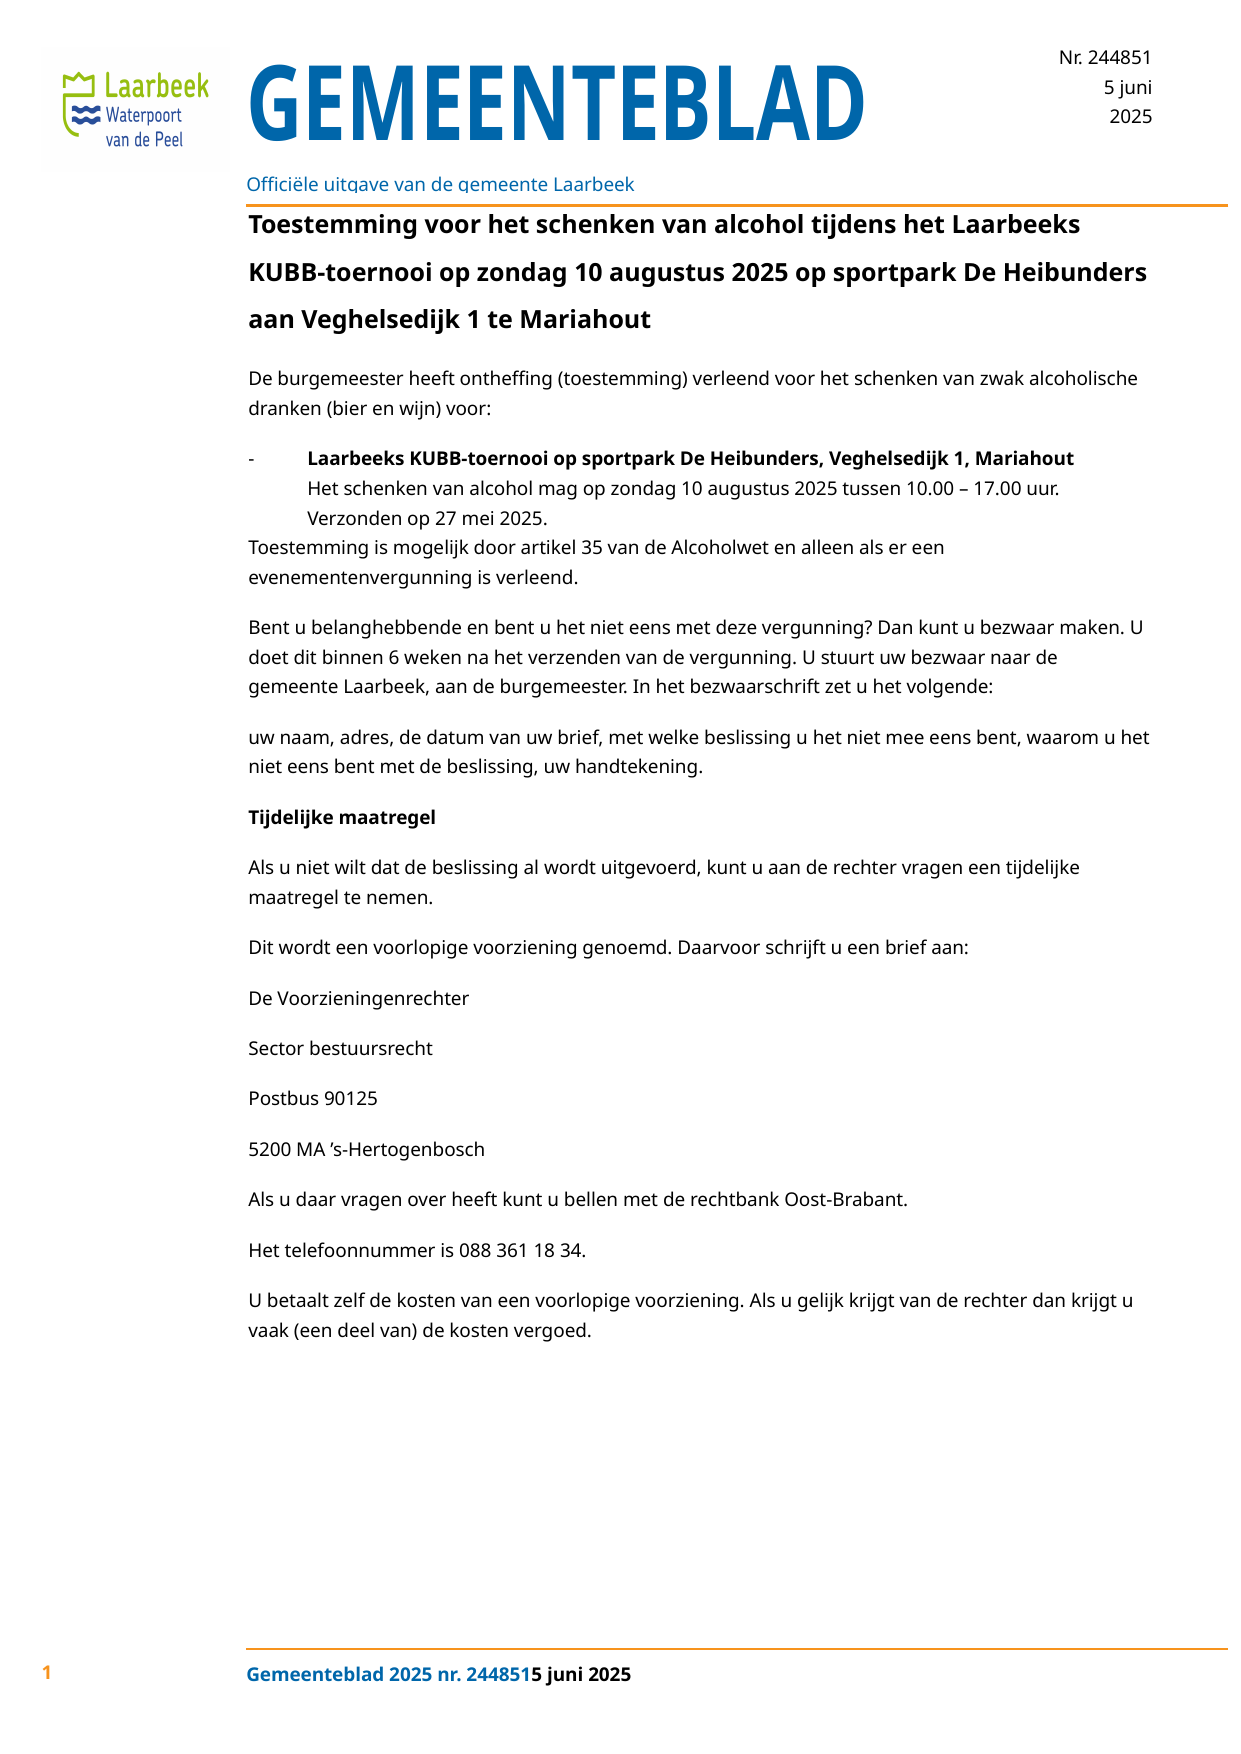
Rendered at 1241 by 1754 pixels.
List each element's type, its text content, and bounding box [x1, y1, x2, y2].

text Toestemming voor het schenken van alcohol tijdens het Laarbeeks KUBB-toernooi op zondag 10 augustus 2025 op sportpark De Heibunders aan Veghelsedijk 1 te Mariahout [248, 207, 1152, 336]
text U betaalt zelf de kosten van een voorlopige voorziening. Als u gelijk krijgt van de rechter dan krijgt u vaak (een deel van) de kosten vergoed. [248, 1287, 1152, 1342]
list Het schenken van alcohol mag op zondag 10 augustus 2025 tussen 10.00 – 17.00 uur. Verzonden op 27 mei 2025. [248, 475, 1152, 530]
text Sector bestuursrecht [248, 1035, 1152, 1061]
text Dit wordt een voorlopige voorziening genoemd. Daarvoor schrijft u een brief aan: [248, 934, 1152, 960]
text 5200 MA ’s-Hertogenbosch [248, 1136, 1152, 1162]
text Als u daar vragen over heeft kunt u bellen met de rechtbank Oost-Brabant. [248, 1186, 1152, 1212]
text Als u niet wilt dat de beslissing al wordt uitgevoerd, kunt u aan de rechter vragen een tijdelijke maatregel te nemen. [248, 854, 1152, 909]
picture [41, 47, 231, 172]
text Tijdelijke maatregel [248, 804, 1152, 829]
text De Voorzieningenrechter [248, 985, 1152, 1010]
text uw naam, adres, de datum van uw brief, met welke beslissing u het niet mee eens bent, waarom u het niet eens bent met de beslissing, uw handtekening. [248, 724, 1152, 779]
list Laarbeeks KUBB-toernooi op sportpark De Heibunders, Veghelsedijk 1, Mariahout [248, 446, 1152, 471]
text Het telefoonnummer is 088 361 18 34. [248, 1237, 1152, 1262]
text Bent u belanghebbende en bent u het niet eens met deze vergunning? Dan kunt u bezwaar maken. U doet dit binnen 6 weken na het verzenden van de vergunning. U stuurt uw bezwaar naar de gemeente Laarbeek, aan de burgemeester. In het bezwaarschrift zet u het volgende: [248, 614, 1152, 699]
text De burgemeester heeft ontheffing (toestemming) verleend voor het schenken van zwak alcoholische dranken (bier en wijn) voor: [248, 366, 1152, 421]
text Toestemming is mogelijk door artikel 35 van de Alcoholwet en alleen als er een evenementenvergunning is verleend. [248, 534, 1152, 589]
text Postbus 90125 [248, 1086, 1152, 1111]
